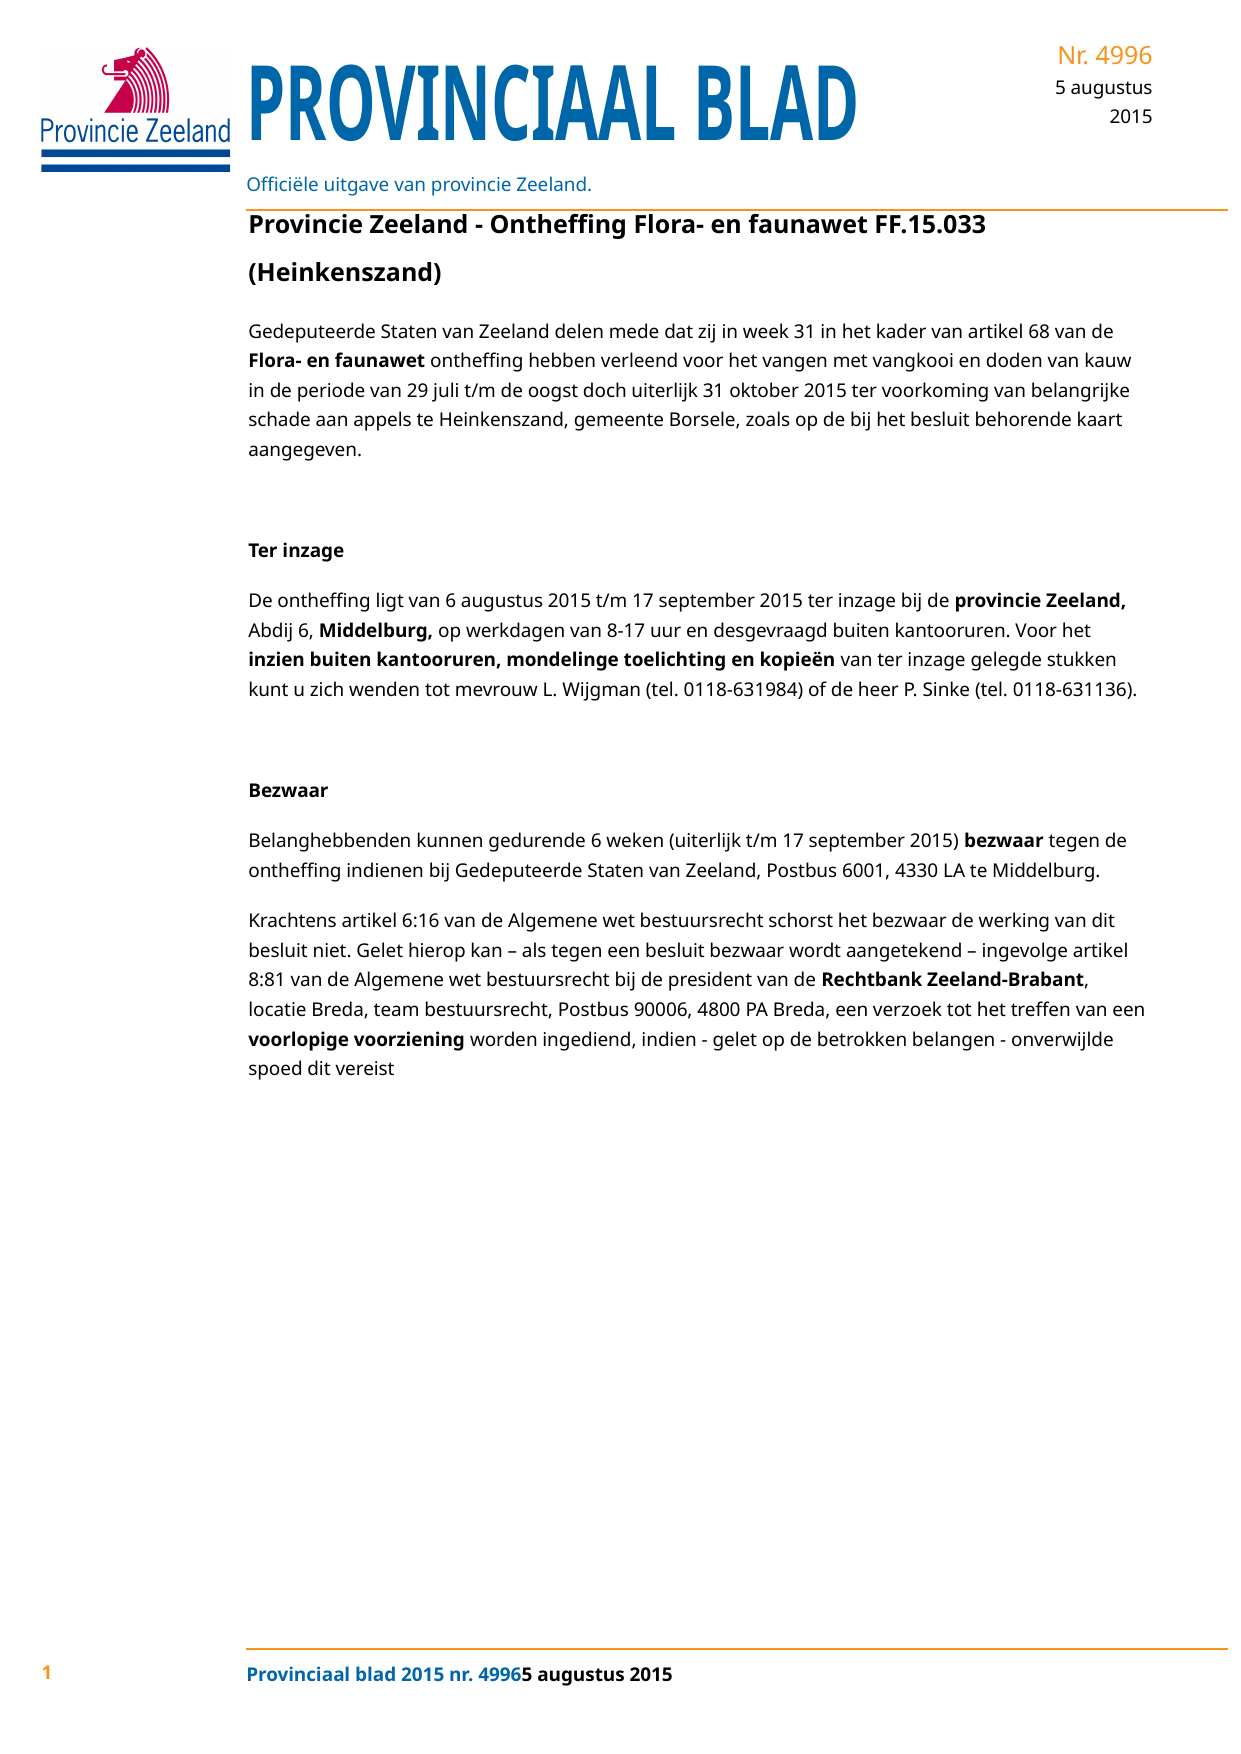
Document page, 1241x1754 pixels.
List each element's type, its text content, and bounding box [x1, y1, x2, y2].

text Ter inzage [248, 537, 1152, 563]
text De ontheffing ligt van 6 augustus 2015 t/m 17 september 2015 ter inzage bij de provincie Zeeland, Abdij 6, Middelburg, op werkdagen van 8-17 uur en desgevraagd buiten kantooruren. Voor het inzien buiten kantooruren, mondelinge toelichting en kopieën van ter inzage gelegde stukken kunt u zich wenden tot mevrouw L. Wijgman (tel. 0118-631984) of de heer P. Sinke (tel. 0118-631136). [248, 587, 1152, 702]
text Bezwaar [248, 777, 1152, 803]
picture [41, 47, 231, 172]
text Krachtens artikel 6:16 van de Algemene wet bestuursrecht schorst het bezwaar de werking van dit besluit niet. Gelet hierop kan – als tegen een besluit bezwaar wordt aangetekend – ingevolge artikel 8:81 van de Algemene wet bestuursrecht bij de president van de Rechtbank Zeeland-Brabant, locatie Breda, team bestuursrecht, Postbus 90006, 4800 PA Breda, een verzoek tot het treffen van een voorlopige voorziening worden ingediend, indien - gelet op de betrokken belangen - onverwijlde spoed dit vereist [248, 907, 1152, 1081]
text Belanghebbenden kunnen gedurende 6 weken (uiterlijk t/m 17 september 2015) bezwaar tegen de ontheffing indienen bij Gedeputeerde Staten van Zeeland, Postbus 6001, 4330 LA te Middelburg. [248, 827, 1152, 883]
text Gedeputeerde Staten van Zeeland delen mede dat zij in week 31 in het kader van artikel 68 van de Flora- en faunawet ontheffing hebben verleend voor het vangen met vangkooi en doden van kauw in de periode van 29 juli t/m de oogst doch uiterlijk 31 oktober 2015 ter voorkoming van belangrijke schade aan appels te Heinkenszand, gemeente Borsele, zoals op de bij het besluit behorende kaart aangegeven. [248, 318, 1152, 462]
text Provincie Zeeland - Ontheffing Flora- en faunawet FF.15.033 (Heinkenszand) [248, 211, 1152, 288]
